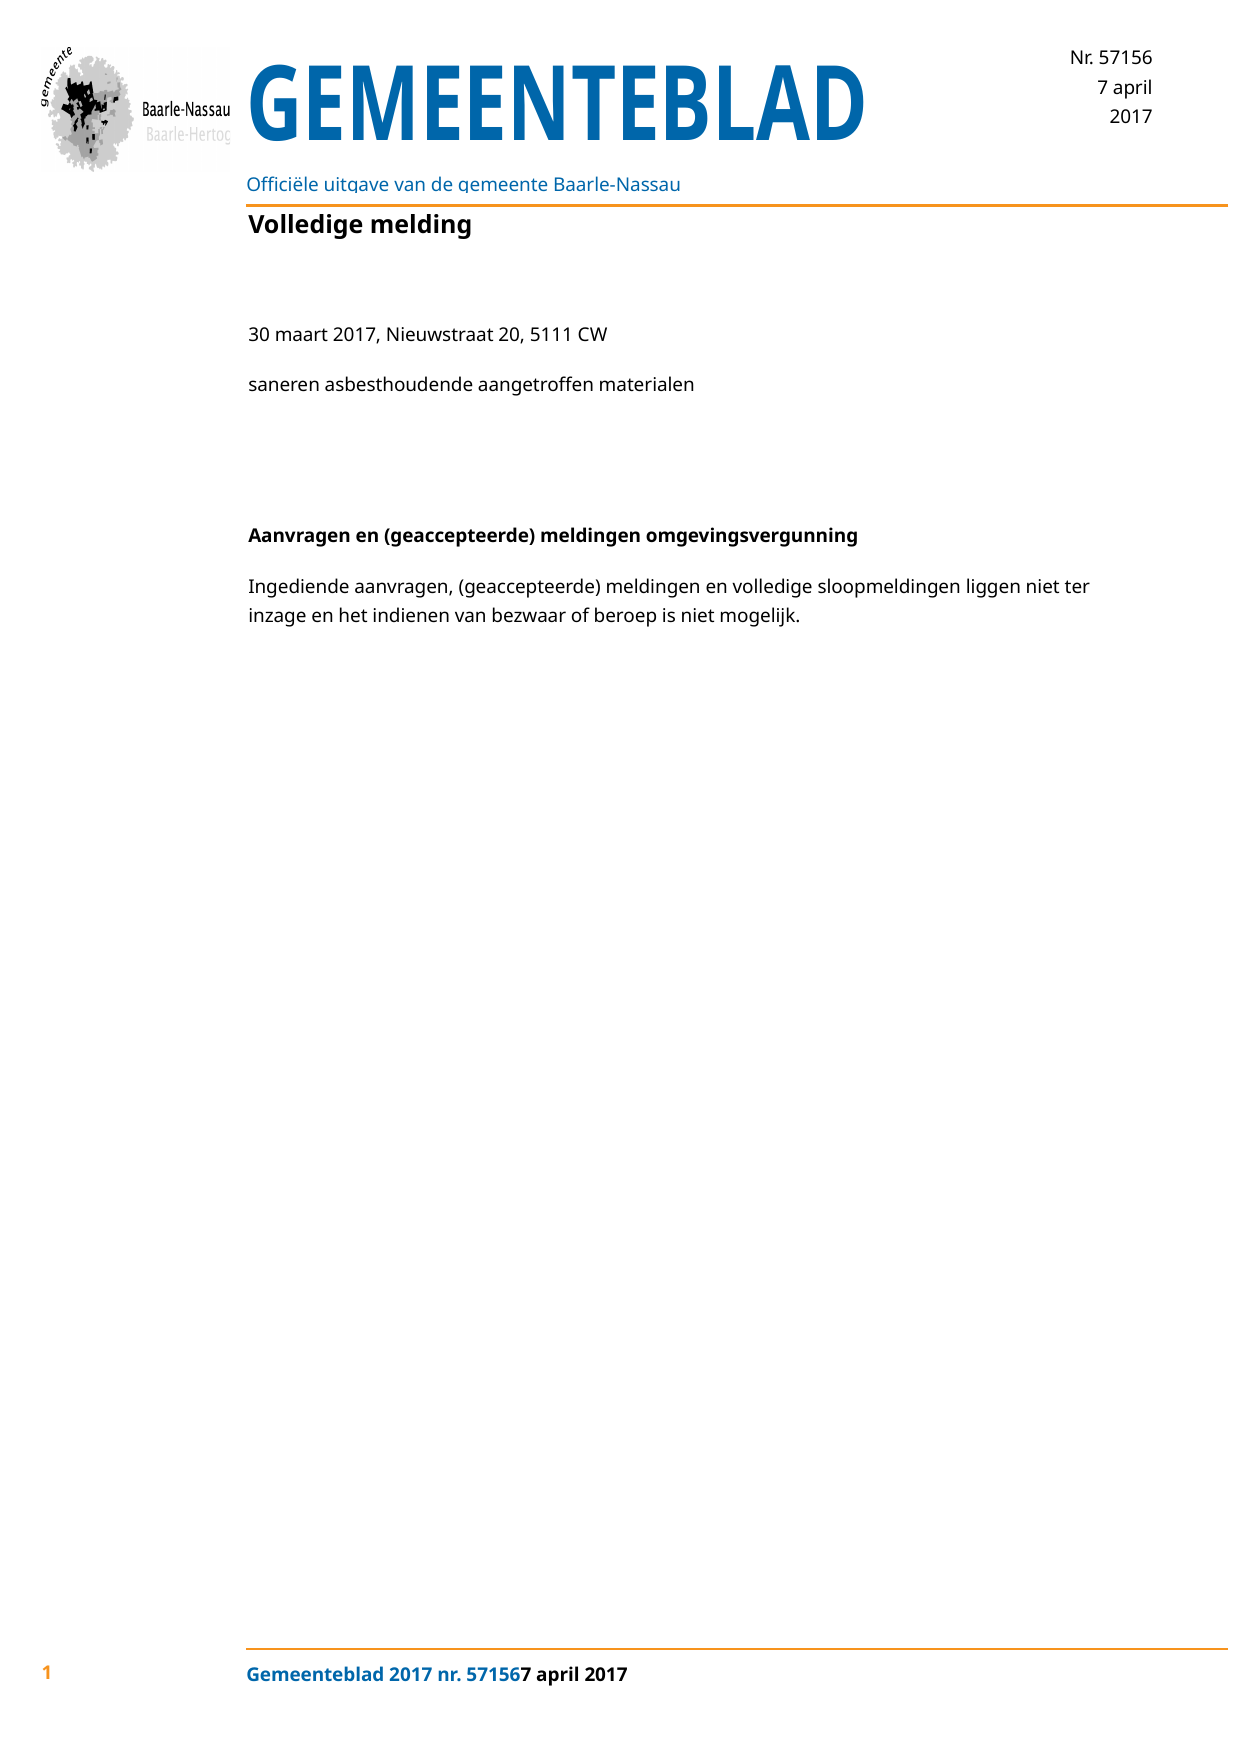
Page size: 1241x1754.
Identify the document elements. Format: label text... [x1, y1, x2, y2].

text 30 maart 2017, Nieuwstraat 20, 5111 CW [248, 321, 1152, 346]
picture [41, 47, 231, 172]
text Ingediende aanvragen, (geaccepteerde) meldingen en volledige sloopmeldingen liggen niet ter inzage en het indienen van bezwaar of beroep is niet mogelijk. [248, 573, 1152, 628]
text saneren asbesthoudende aangetroffen materialen [248, 371, 1152, 397]
text Volledige melding [248, 207, 1152, 241]
text Aanvragen en (geaccepteerde) meldingen omgevingsvergunning [248, 522, 1152, 548]
